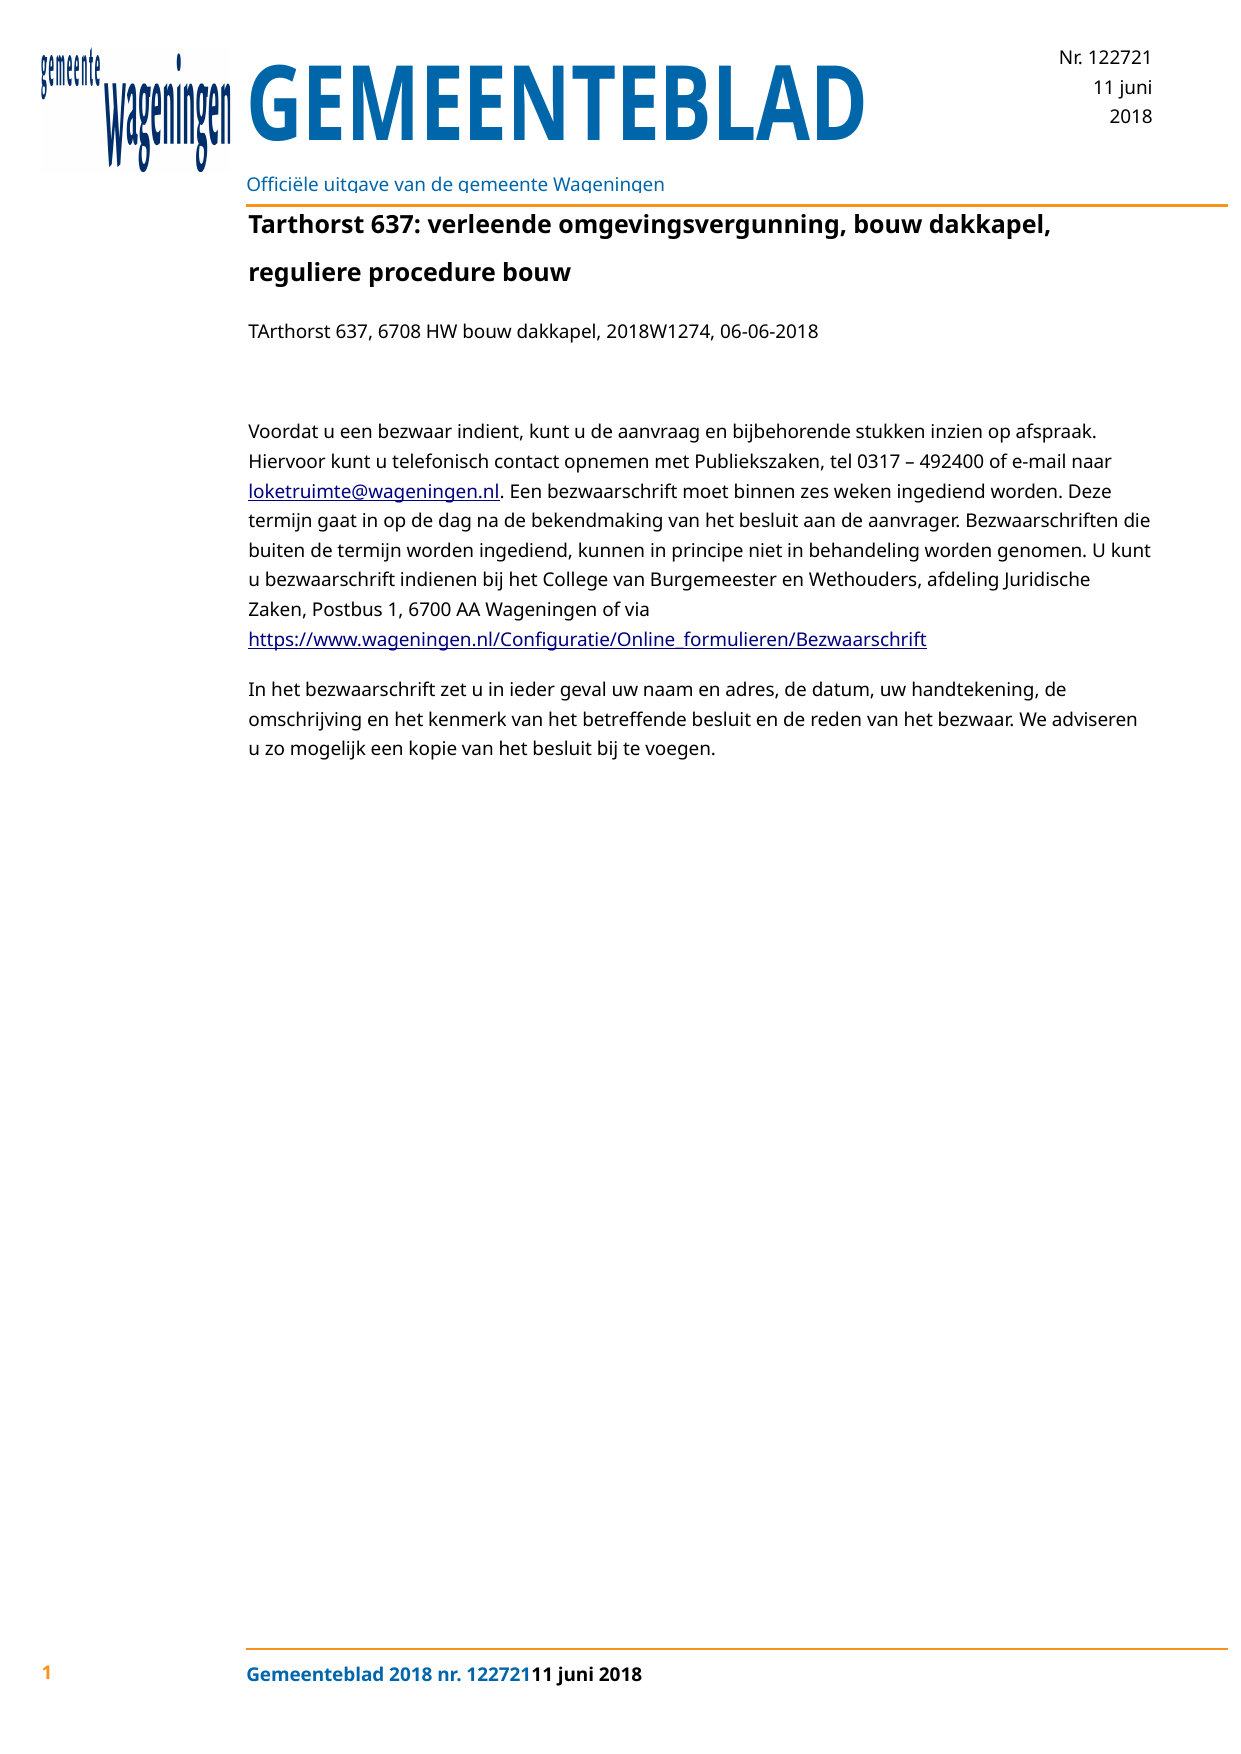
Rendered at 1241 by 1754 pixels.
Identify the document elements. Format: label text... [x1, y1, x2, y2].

text Voordat u een bezwaar indient, kunt u de aanvraag en bijbehorende stukken inzien op afspraak. Hiervoor kunt u telefonisch contact opnemen met Publiekszaken, tel 0317 – 492400 of e-mail naar loketruimte@wageningen.nl. Een bezwaarschrift moet binnen zes weken ingediend worden. Deze termijn gaat in op de dag na de bekendmaking van het besluit aan de aanvrager. Bezwaarschriften die buiten de termijn worden ingediend, kunnen in principe niet in behandeling worden genomen. U kunt u bezwaarschrift indienen bij het College van Burgemeester en Wethouders, afdeling Juridische Zaken, Postbus 1, 6700 AA Wageningen of via https://www.wageningen.nl/Configuratie/Online_formulieren/Bezwaarschrift [248, 419, 1152, 652]
text TArthorst 637, 6708 HW bouw dakkapel, 2018W1274, 06-06-2018 [248, 318, 1152, 344]
text In het bezwaarschrift zet u in ieder geval uw naam en adres, de datum, uw handtekening, de omschrijving en het kenmerk van het betreffende besluit en de reden van het bezwaar. We adviseren u zo mogelijk een kopie van het besluit bij te voegen. [248, 676, 1152, 761]
picture [41, 47, 231, 172]
text Tarthorst 637: verleende omgevingsvergunning, bouw dakkapel, reguliere procedure bouw [248, 207, 1152, 288]
